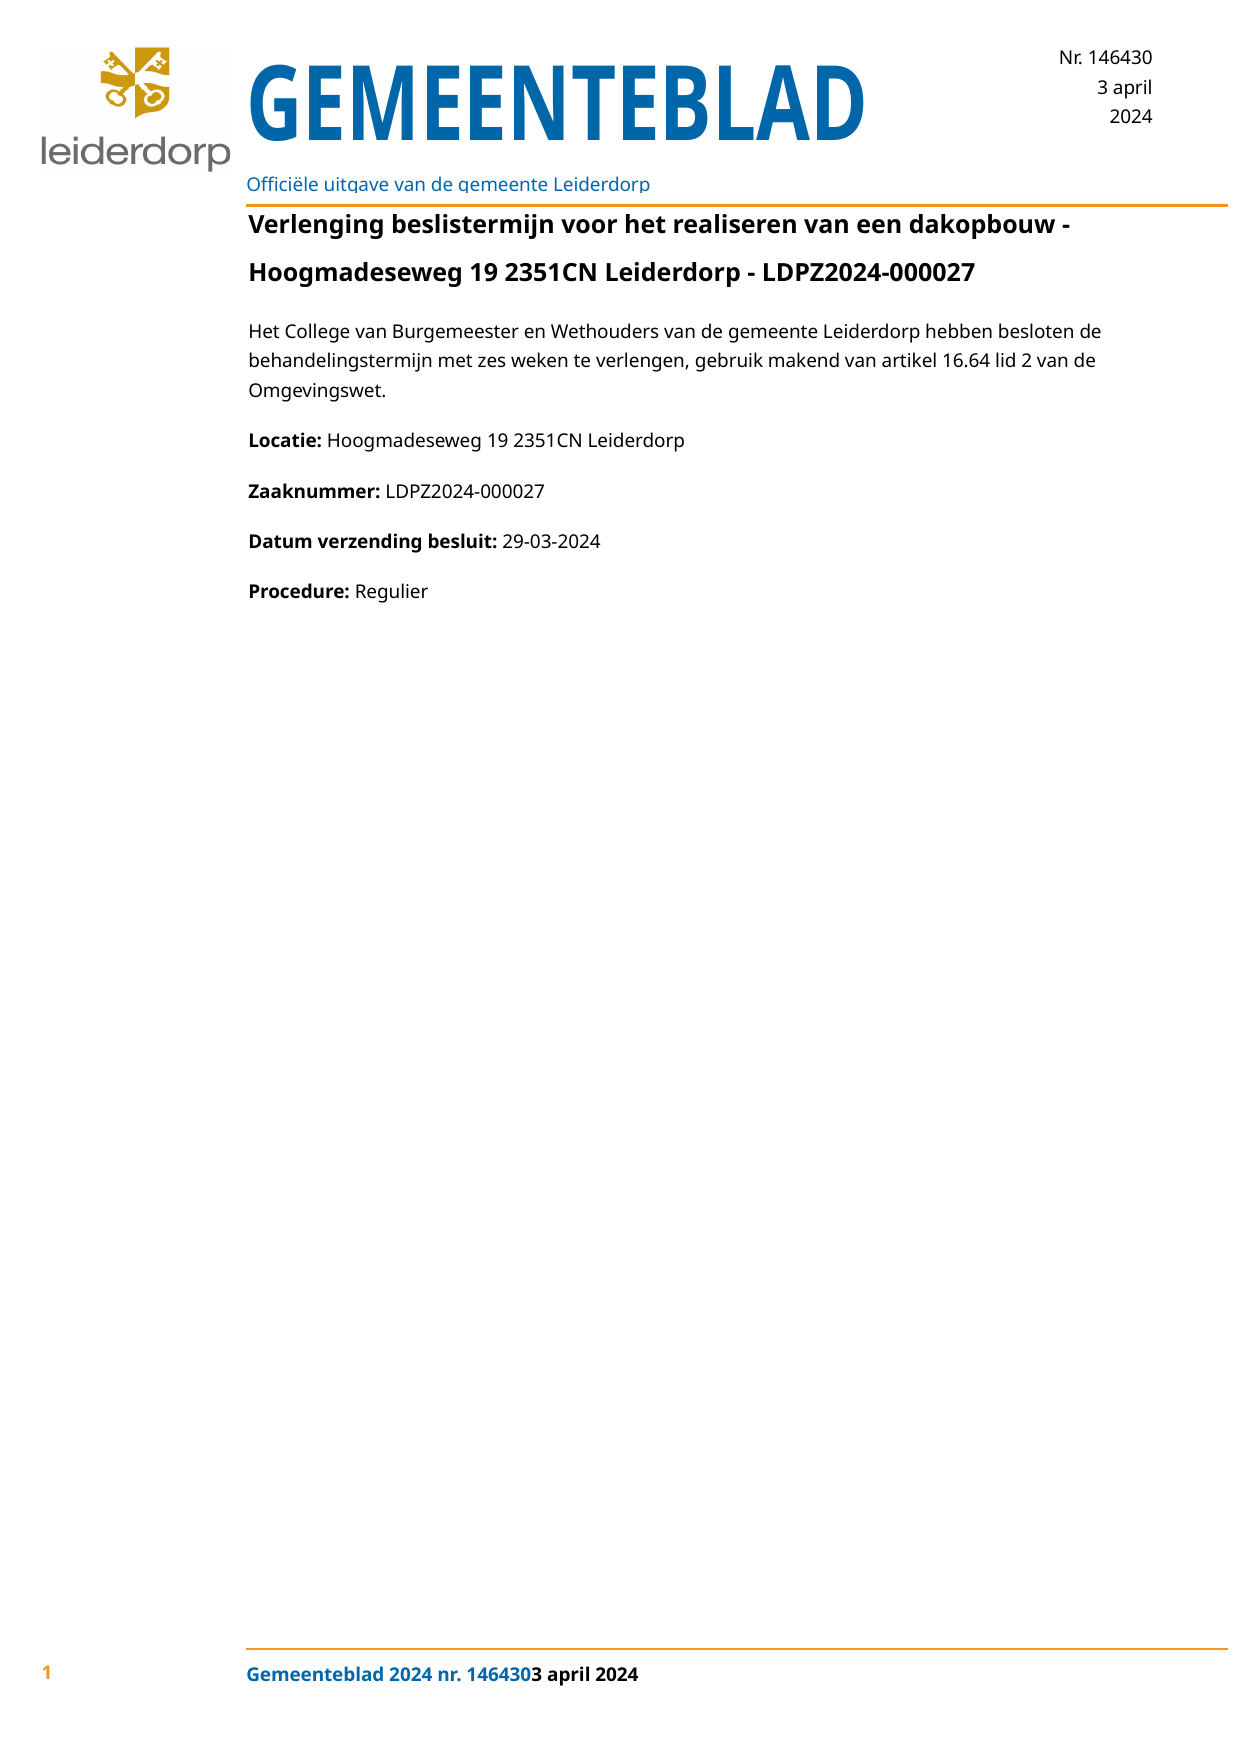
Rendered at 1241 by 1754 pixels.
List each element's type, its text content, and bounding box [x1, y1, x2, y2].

text Verlenging beslistermijn voor het realiseren van een dakopbouw - Hoogmadeseweg 19 2351CN Leiderdorp - LDPZ2024-000027 [248, 207, 1152, 288]
text Procedure: Regulier [248, 579, 1152, 604]
text Zaaknummer: LDPZ2024-000027 [248, 478, 1152, 504]
text Locatie: Hoogmadeseweg 19 2351CN Leiderdorp [248, 427, 1152, 453]
text Datum verzending besluit: 29-03-2024 [248, 528, 1152, 554]
picture [41, 47, 231, 172]
text Het College van Burgemeester en Wethouders van de gemeente Leiderdorp hebben besloten de behandelingstermijn met zes weken te verlengen, gebruik makend van artikel 16.64 lid 2 van de Omgevingswet. [248, 318, 1152, 403]
